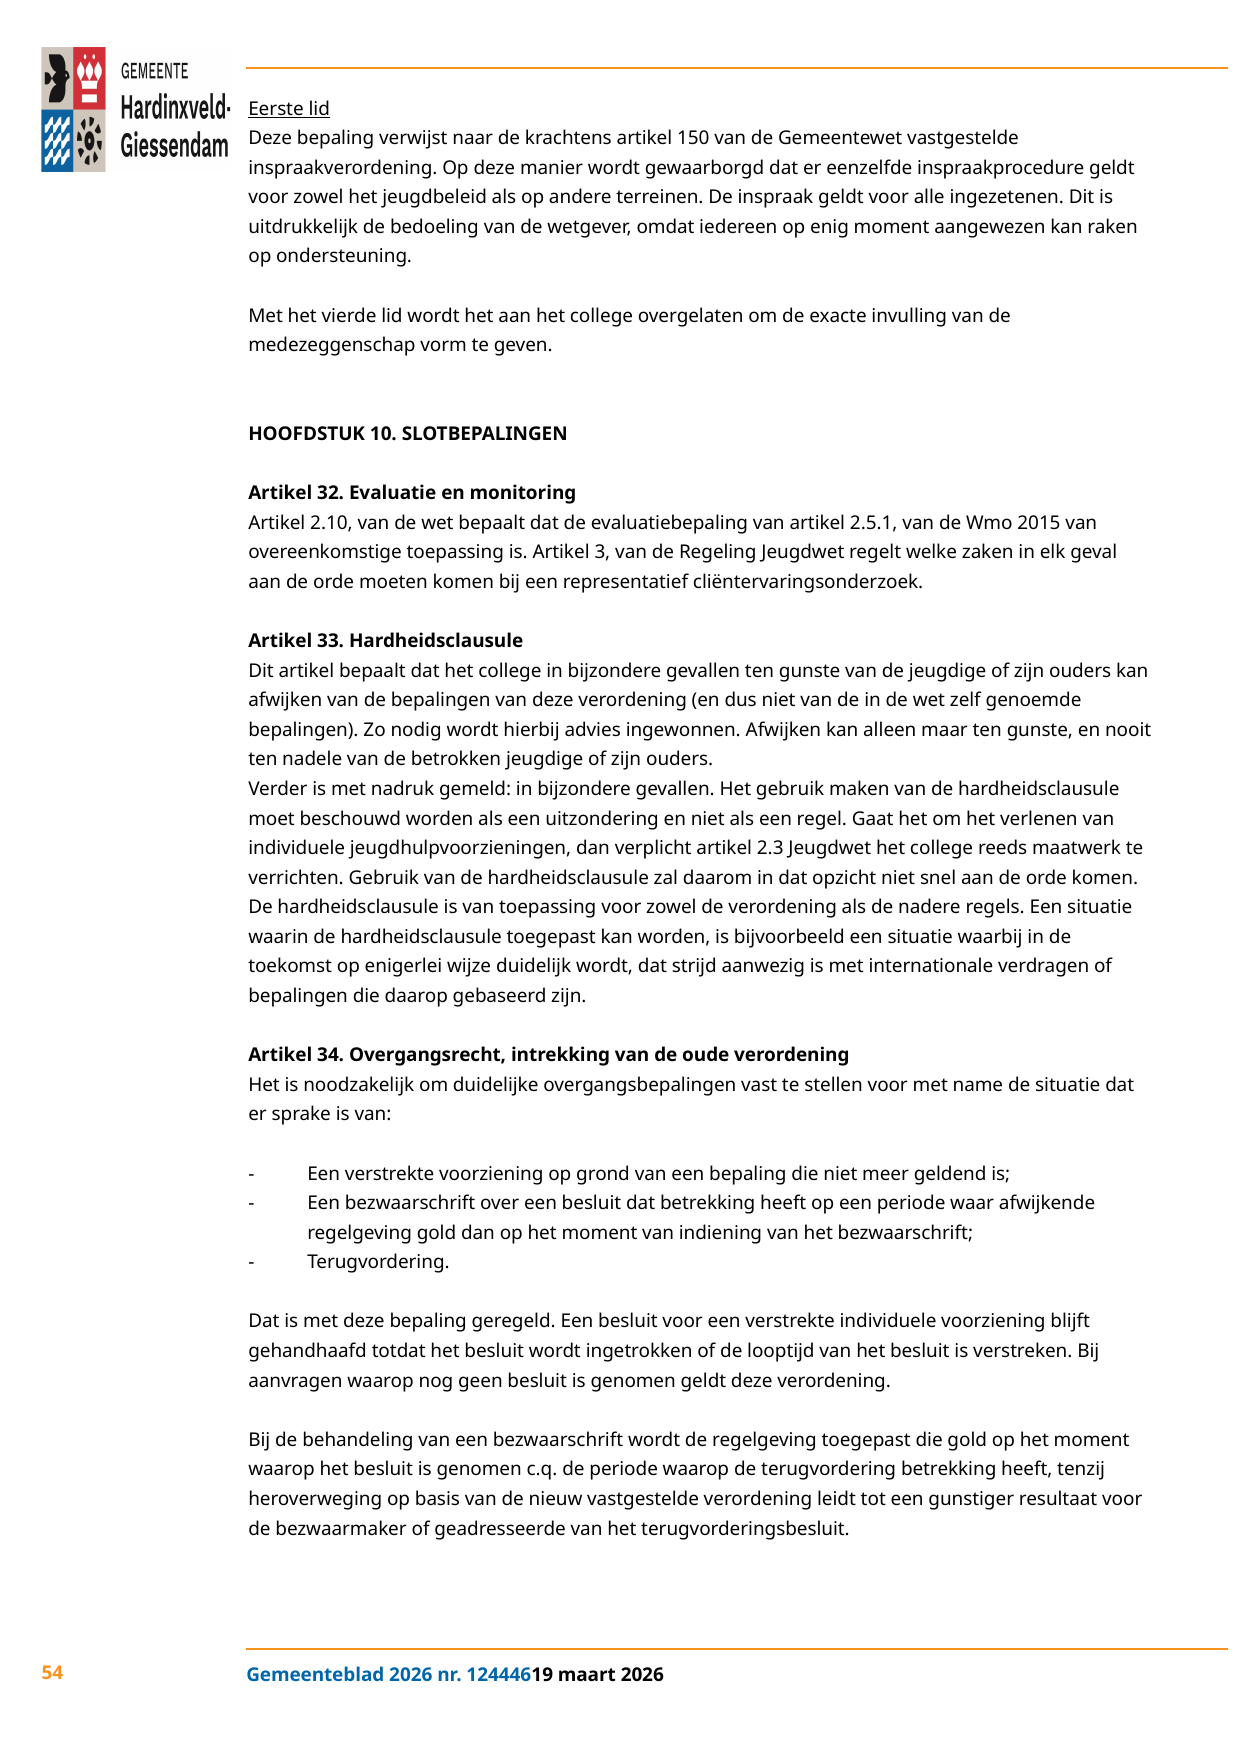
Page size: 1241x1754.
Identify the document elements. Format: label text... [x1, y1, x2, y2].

text Verder is met nadruk gemeld: in bijzondere gevallen. Het gebruik maken van de hardheidsclausule moet beschouwd worden als een uitzondering en niet als een regel. Gaat het om het verlenen van individuele jeugdhulpvoorzieningen, dan verplicht artikel 2.3 Jeugdwet het college reeds maatwerk te verrichten. Gebruik van de hardheidsclausule zal daarom in dat opzicht niet snel aan de orde komen. [248, 775, 1152, 890]
text HOOFDSTUK 10. SLOTBEPALINGEN [248, 420, 1152, 446]
text Het is noodzakelijk om duidelijke overgangsbepalingen vast te stellen voor met name de situatie dat er sprake is van: [248, 1071, 1152, 1126]
text Artikel 2.10, van de wet bepaalt dat de evaluatiebepaling van artikel 2.5.1, van de Wmo 2015 van overeenkomstige toepassing is. Artikel 3, van de Regeling Jeugdwet regelt welke zaken in elk geval aan de orde moeten komen bij een representatief cliëntervaringsonderzoek. [248, 509, 1152, 594]
text Artikel 33. Hardheidsclausule [248, 627, 1152, 653]
text Deze bepaling verwijst naar de krachtens artikel 150 van de Gemeentewet vastgestelde inspraakverordening. Op deze manier wordt gewaarborgd dat er eenzelfde inspraakprocedure geldt voor zowel het jeugdbeleid als op andere terreinen. De inspraak geldt voor alle ingezetenen. Dit is uitdrukkelijk de bedoeling van de wetgever, omdat iedereen op enig moment aangewezen kan raken op ondersteuning. [248, 124, 1152, 268]
text De hardheidsclausule is van toepassing voor zowel de verordening als de nadere regels. Een situatie waarin de hardheidsclausule toegepast kan worden, is bijvoorbeeld een situatie waarbij in de toekomst op enigerlei wijze duidelijk wordt, dat strijd aanwezig is met internationale verdragen of bepalingen die daarop gebaseerd zijn. [248, 893, 1152, 1008]
text Artikel 32. Evaluatie en monitoring [248, 479, 1152, 505]
text Artikel 34. Overgangsrecht, intrekking van de oude verordening [248, 1041, 1152, 1067]
picture [41, 47, 231, 172]
text Dit artikel bepaalt dat het college in bijzondere gevallen ten gunste van de jeugdige of zijn ouders kan afwijken van de bepalingen van deze verordening (en dus niet van de in de wet zelf genoemde bepalingen). Zo nodig wordt hierbij advies ingewonnen. Afwijken kan alleen maar ten gunste, en nooit ten nadele van de betrokken jeugdige of zijn ouders. [248, 657, 1152, 771]
list Terugvordering. [248, 1248, 1152, 1274]
text Met het vierde lid wordt het aan het college overgelaten om de exacte invulling van de medezeggenschap vorm te geven. [248, 302, 1152, 357]
list Een bezwaarschrift over een besluit dat betrekking heeft op een periode waar afwijkende regelgeving gold dan op het moment van indiening van het bezwaarschrift; [248, 1189, 1152, 1245]
text Dat is met deze bepaling geregeld. Een besluit voor een verstrekte individuele voorziening blijft gehandhaafd totdat het besluit wordt ingetrokken of de looptijd van het besluit is verstreken. Bij aanvragen waarop nog geen besluit is genomen geldt deze verordening. [248, 1308, 1152, 1393]
text Eerste lid [248, 95, 1152, 121]
list Een verstrekte voorziening op grond van een bepaling die niet meer geldend is; [248, 1160, 1152, 1186]
text Bij de behandeling van een bezwaarschrift wordt de regelgeving toegepast die gold op het moment waarop het besluit is genomen c.q. de periode waarop de terugvordering betrekking heeft, tenzij heroverweging op basis van de nieuw vastgestelde verordening leidt tot een gunstiger resultaat voor de bezwaarmaker of geadresseerde van het terugvorderingsbesluit. [248, 1426, 1152, 1541]
